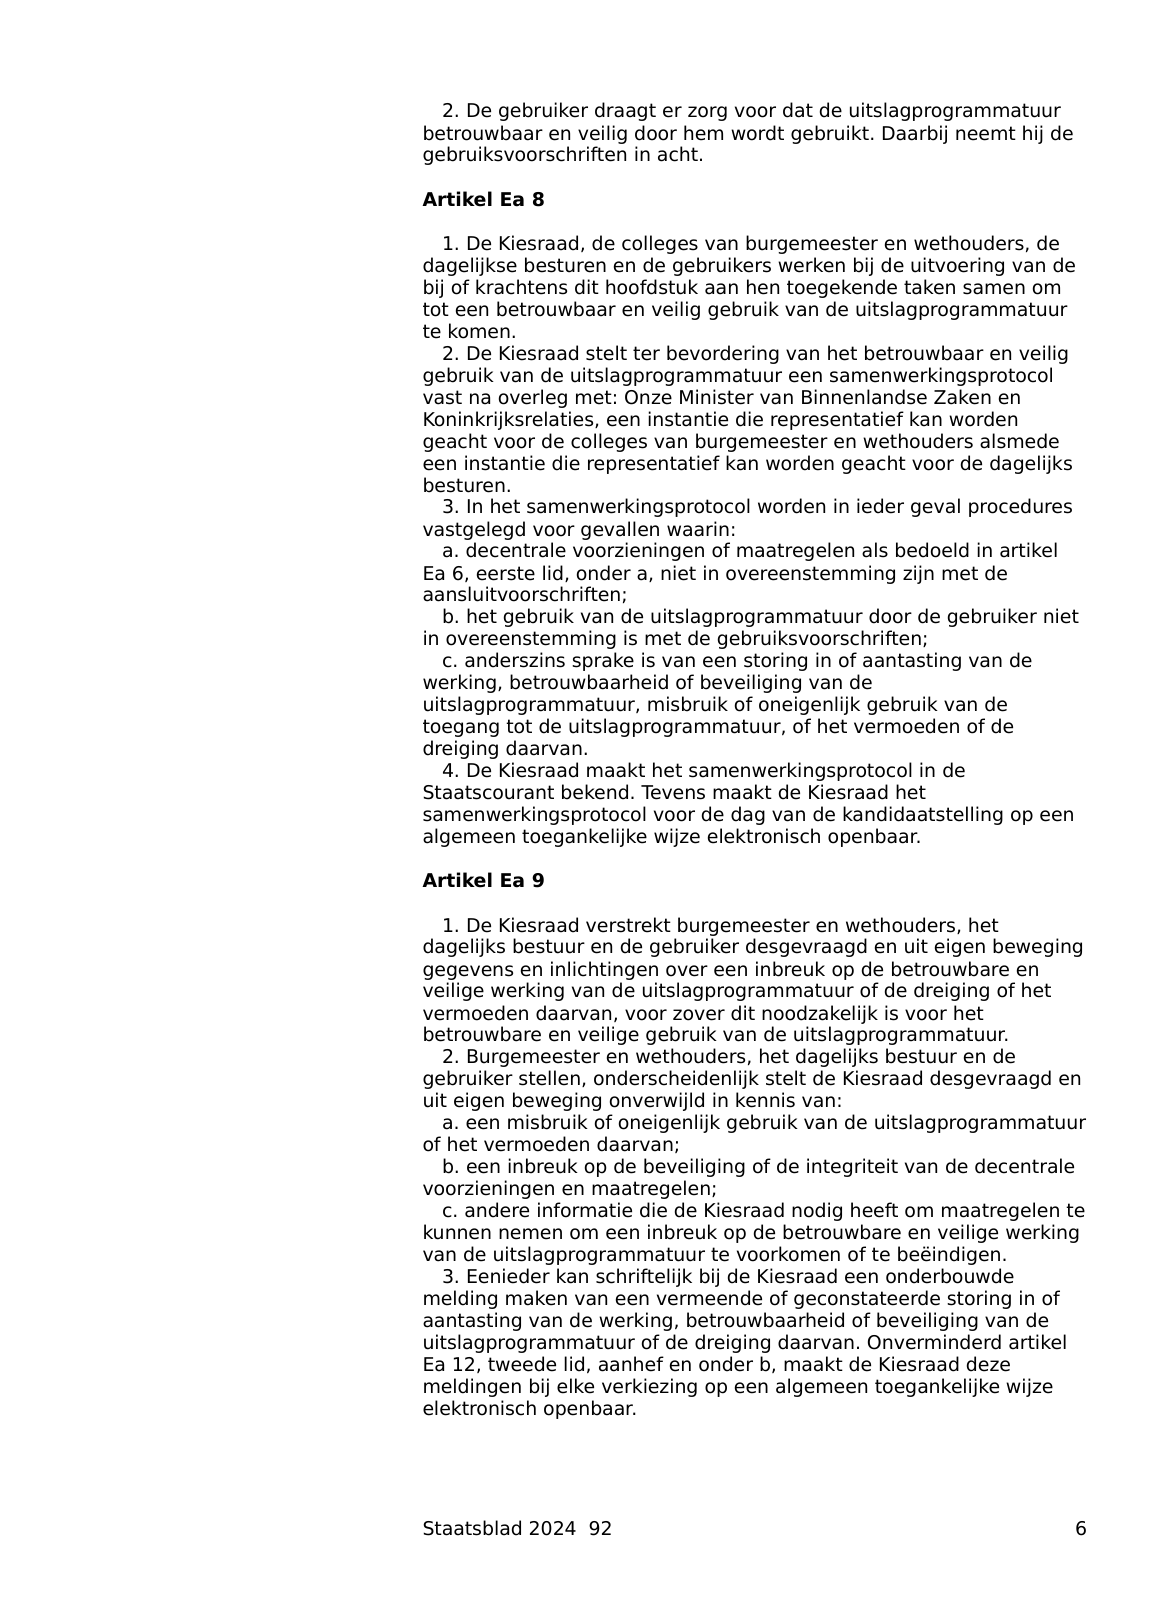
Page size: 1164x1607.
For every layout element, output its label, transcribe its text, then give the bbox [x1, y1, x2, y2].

text c. andere informatie die de Kiesraad nodig heeft om maatregelen te kunnen nemen om een inbreuk op de betrouwbare en veilige werking van de uitslagprogrammatuur te voorkomen of te beëindigen. [422, 1200, 1087, 1266]
text 1. De Kiesraad verstrekt burgemeester en wethouders, het dagelijks bestuur en de gebruiker desgevraagd en uit eigen beweging gegevens en inlichtingen over een inbreuk op de betrouwbare en veilige werking van de uitslagprogrammatuur of de dreiging of het vermoeden daarvan, voor zover dit noodzakelijk is voor het betrouwbare en veilige gebruik van de uitslagprogrammatuur. [422, 914, 1087, 1046]
subtitle Artikel Ea 9 [422, 870, 1087, 892]
text 3. In het samenwerkingsprotocol worden in ieder geval procedures vastgelegd voor gevallen waarin: [422, 496, 1087, 540]
subtitle Artikel Ea 8 [422, 188, 1087, 211]
text a. een misbruik of oneigenlijk gebruik van de uitslagprogrammatuur of het vermoeden daarvan; [422, 1112, 1087, 1156]
text b. het gebruik van de uitslagprogrammatuur door de gebruiker niet in overeenstemming is met de gebruiksvoorschriften; [422, 606, 1087, 650]
text b. een inbreuk op de beveiliging of de integriteit van de decentrale voorzieningen en maatregelen; [422, 1156, 1087, 1200]
text a. decentrale voorzieningen of maatregelen als bedoeld in artikel Ea 6, eerste lid, onder a, niet in overeenstemming zijn met de aansluitvoorschriften; [422, 540, 1087, 606]
text c. anderszins sprake is van een storing in of aantasting van de werking, betrouwbaarheid of beveiliging van de uitslagprogrammatuur, misbruik of oneigenlijk gebruik van de toegang tot de uitslagprogrammatuur, of het vermoeden of de dreiging daarvan. [422, 650, 1087, 760]
text 2. De Kiesraad stelt ter bevordering van het betrouwbaar en veilig gebruik van de uitslagprogrammatuur een samenwerkingsprotocol vast na overleg met: Onze Minister van Binnenlandse Zaken en Koninkrijksrelaties, een instantie die representatief kan worden geacht voor de colleges van burgemeester en wethouders alsmede een instantie die representatief kan worden geacht voor de dagelijks besturen. [422, 343, 1087, 496]
text 1. De Kiesraad, de colleges van burgemeester en wethouders, de dagelijkse besturen en de gebruikers werken bij de uitvoering van de bij of krachtens dit hoofdstuk aan hen toegekende taken samen om tot een betrouwbaar en veilig gebruik van de uitslagprogrammatuur te komen. [422, 233, 1087, 343]
text 2. Burgemeester en wethouders, het dagelijks bestuur en de gebruiker stellen, onderscheidenlijk stelt de Kiesraad desgevraagd en uit eigen beweging onverwijld in kennis van: [422, 1046, 1087, 1112]
text 3. Eenieder kan schriftelijk bij de Kiesraad een onderbouwde melding maken van een vermeende of geconstateerde storing in of aantasting van de werking, betrouwbaarheid of beveiliging van de uitslagprogrammatuur of de dreiging daarvan. Onverminderd artikel Ea 12, tweede lid, aanhef en onder b, maakt de Kiesraad deze meldingen bij elke verkiezing op een algemeen toegankelijke wijze elektronisch openbaar. [422, 1266, 1087, 1420]
text 4. De Kiesraad maakt het samenwerkingsprotocol in de Staatscourant bekend. Tevens maakt de Kiesraad het samenwerkingsprotocol voor de dag van de kandidaatstelling op een algemeen toegankelijke wijze elektronisch openbaar. [422, 760, 1087, 848]
text 2. De gebruiker draagt er zorg voor dat de uitslagprogrammatuur betrouwbaar en veilig door hem wordt gebruikt. Daarbij neemt hij de gebruiksvoorschriften in acht. [422, 100, 1087, 166]
